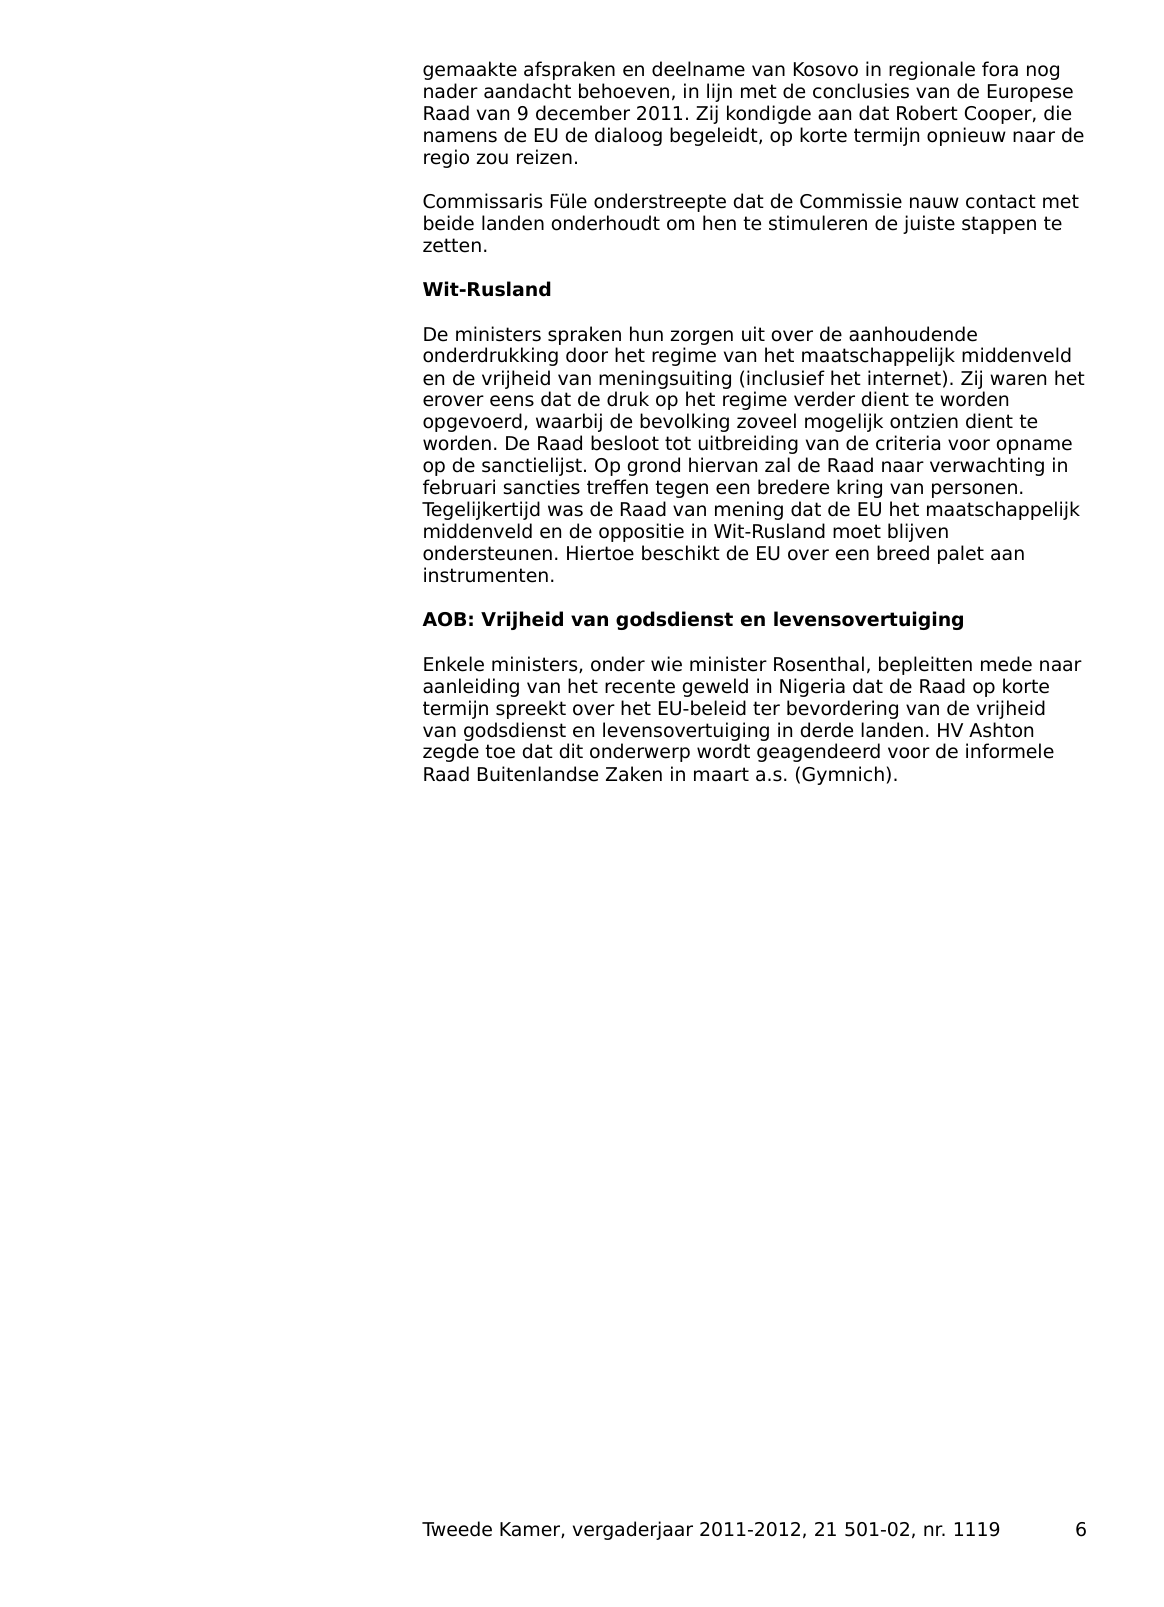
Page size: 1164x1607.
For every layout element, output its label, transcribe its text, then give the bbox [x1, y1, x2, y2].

subtitle Wit-Rusland [422, 279, 1087, 301]
text Commissaris Füle onderstreepte dat de Commissie nauw contact met beide landen onderhoudt om hen te stimuleren de juiste stappen te zetten. [422, 191, 1087, 257]
text De ministers spraken hun zorgen uit over de aanhoudende onderdrukking door het regime van het maatschappelijk middenveld en de vrijheid van meningsuiting (inclusief het internet). Zij waren het erover eens dat de druk op het regime verder dient te worden opgevoerd, waarbij de bevolking zoveel mogelijk ontzien dient te worden. De Raad besloot tot uitbreiding van de criteria voor opname op de sanctielijst. Op grond hiervan zal de Raad naar verwachting in februari sancties treffen tegen een bredere kring van personen. Tegelijkertijd was de Raad van mening dat de EU het maatschappelijk middenveld en de oppositie in Wit-Rusland moet blijven ondersteunen. Hiertoe beschikt de EU over een breed palet aan instrumenten. [422, 323, 1087, 587]
subtitle AOB: Vrijheid van godsdienst en levensovertuiging [422, 609, 1087, 631]
text gemaakte afspraken en deelname van Kosovo in regionale fora nog nader aandacht behoeven, in lijn met de conclusies van de Europese Raad van 9 december 2011. Zij kondigde aan dat Robert Cooper, die namens de EU de dialoog begeleidt, op korte termijn opnieuw naar de regio zou reizen. [422, 59, 1087, 169]
text Enkele ministers, onder wie minister Rosenthal, bepleitten mede naar aanleiding van het recente geweld in Nigeria dat de Raad op korte termijn spreekt over het EU-beleid ter bevordering van de vrijheid van godsdienst en levensovertuiging in derde landen. HV Ashton zegde toe dat dit onderwerp wordt geagendeerd voor de informele Raad Buitenlandse Zaken in maart a.s. (Gymnich). [422, 653, 1087, 785]
